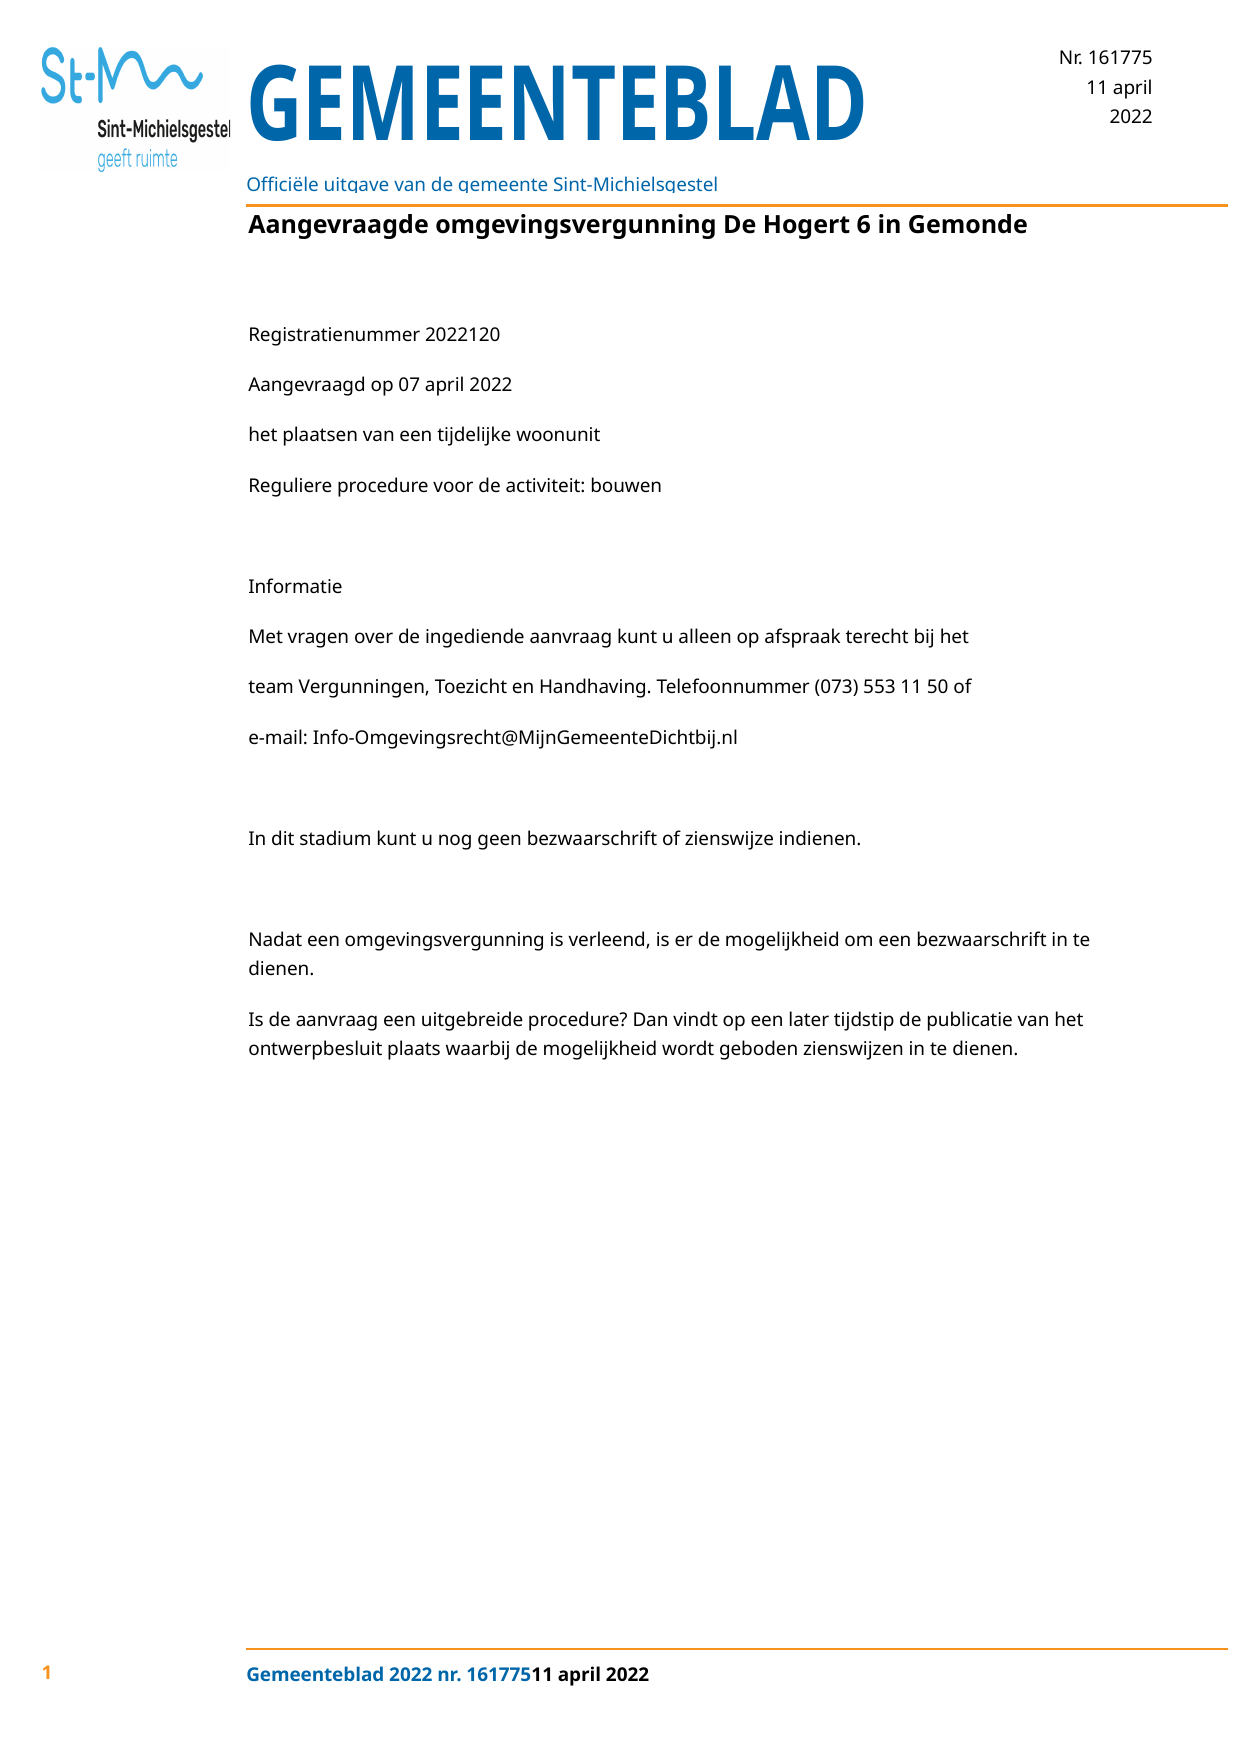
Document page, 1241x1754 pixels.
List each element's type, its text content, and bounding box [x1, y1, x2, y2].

text In dit stadium kunt u nog geen bezwaarschrift of zienswijze indienen. [248, 825, 1152, 851]
text team Vergunningen, Toezicht en Handhaving. Telefoonnummer (073) 553 11 50 of [248, 674, 1152, 699]
text Informatie [248, 573, 1152, 598]
text Nadat een omgevingsvergunning is verleend, is er de mogelijkheid om een bezwaarschrift in te dienen. [248, 926, 1152, 981]
text e-mail: Info-Omgevingsrecht@MijnGemeenteDichtbij.nl [248, 724, 1152, 750]
text Aangevraagde omgevingsvergunning De Hogert 6 in Gemonde [248, 207, 1152, 241]
text Aangevraagd op 07 april 2022 [248, 371, 1152, 397]
text het plaatsen van een tijdelijke woonunit [248, 422, 1152, 447]
text Registratienummer 2022120 [248, 321, 1152, 346]
text Met vragen over de ingediende aanvraag kunt u alleen op afspraak terecht bij het [248, 623, 1152, 649]
text Reguliere procedure voor de activiteit: bouwen [248, 472, 1152, 498]
text Is de aanvraag een uitgebreide procedure? Dan vindt op een later tijdstip de publicatie van het ontwerpbesluit plaats waarbij de mogelijkheid wordt geboden zienswijzen in te dienen. [248, 1006, 1152, 1061]
picture [41, 47, 231, 172]
